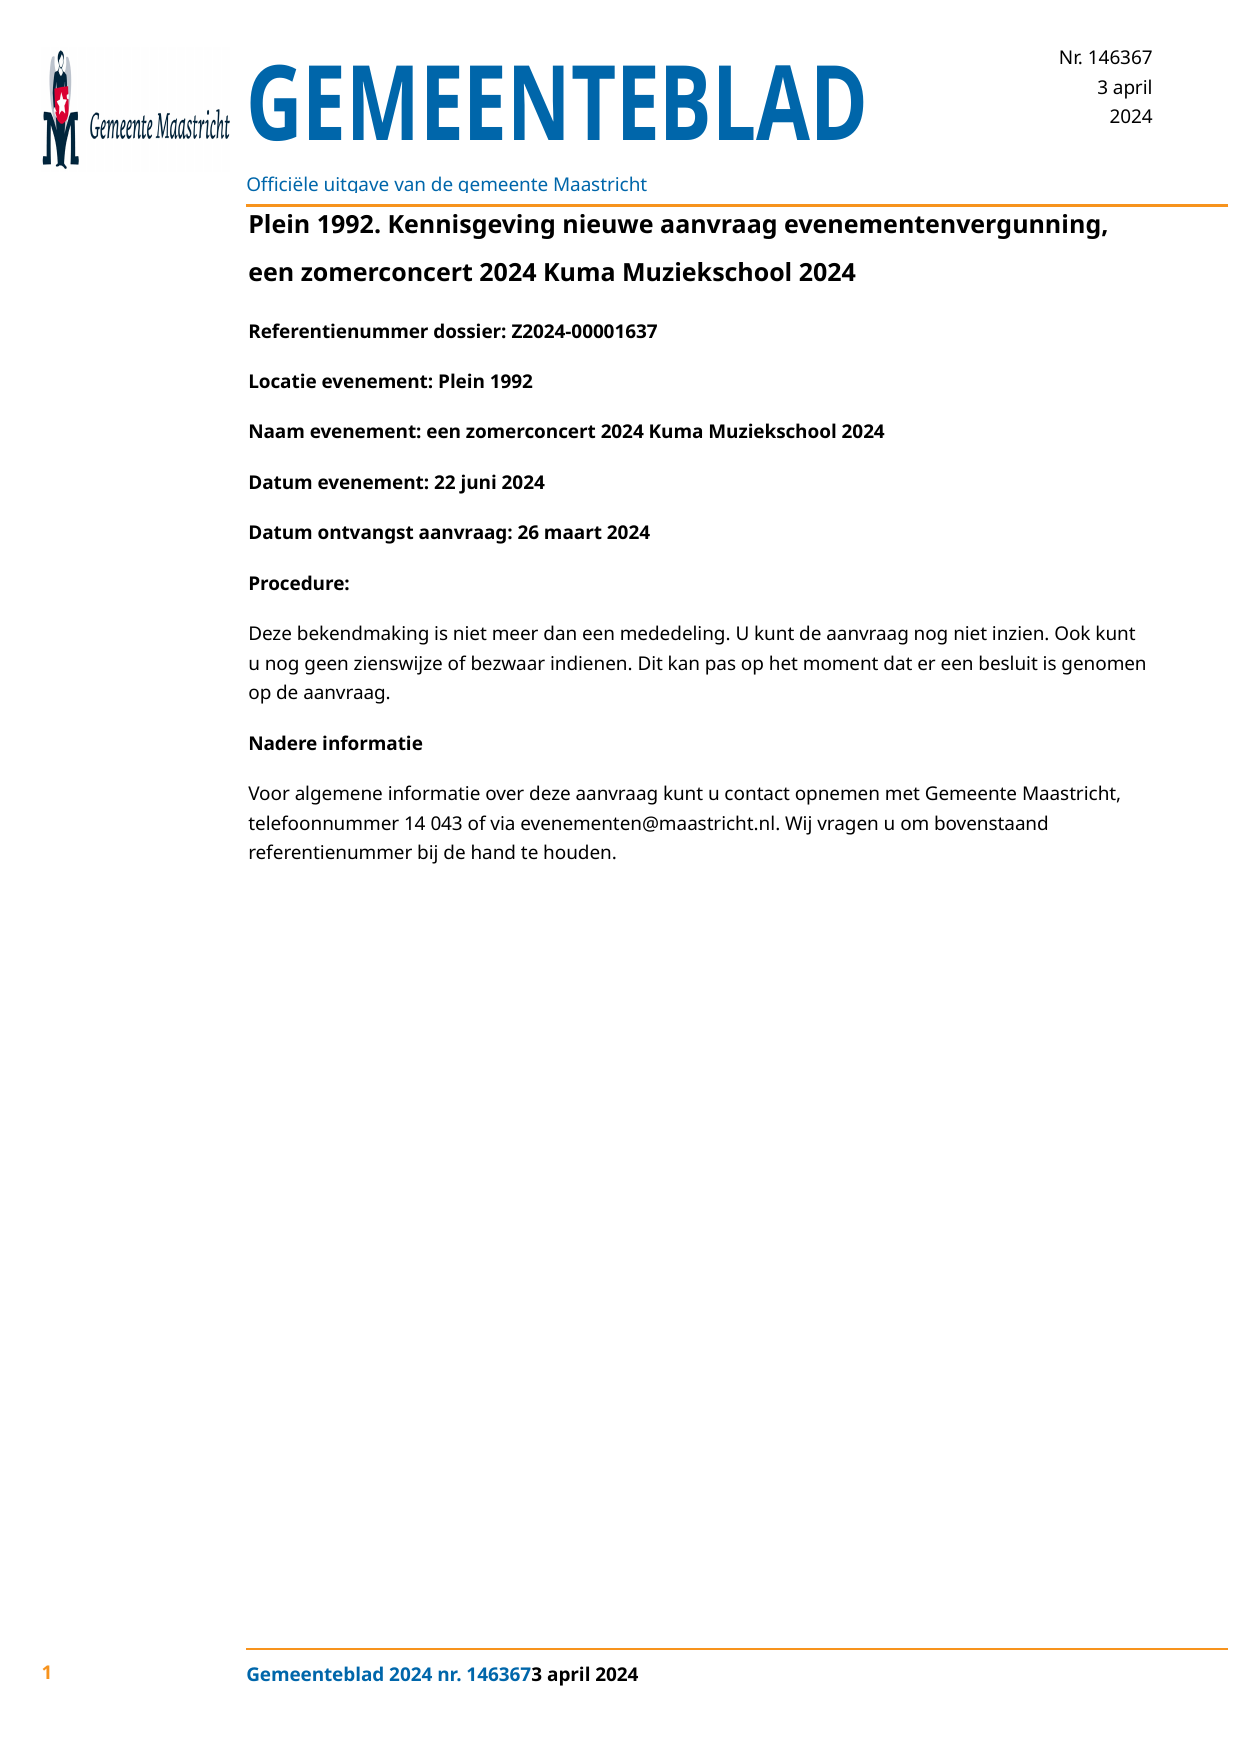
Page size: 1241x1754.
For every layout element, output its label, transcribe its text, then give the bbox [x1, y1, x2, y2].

text Referentienummer dossier: Z2024-00001637 [248, 318, 1152, 344]
text Deze bekendmaking is niet meer dan een mededeling. U kunt de aanvraag nog niet inzien. Ook kunt u nog geen zienswijze of bezwaar indienen. Dit kan pas op het moment dat er een besluit is genomen op de aanvraag. [248, 620, 1152, 705]
text Nadere informatie [248, 730, 1152, 756]
text Voor algemene informatie over deze aanvraag kunt u contact opnemen met Gemeente Maastricht, telefoonnummer 14 043 of via evenementen@maastricht.nl. Wij vragen u om bovenstaand referentienummer bij de hand te houden. [248, 780, 1152, 865]
text Plein 1992. Kennisgeving nieuwe aanvraag evenementenvergunning, een zomerconcert 2024 Kuma Muziekschool 2024 [248, 207, 1152, 288]
text Datum ontvangst aanvraag: 26 maart 2024 [248, 519, 1152, 545]
text Naam evenement: een zomerconcert 2024 Kuma Muziekschool 2024 [248, 419, 1152, 444]
text Procedure: [248, 570, 1152, 596]
text Datum evenement: 22 juni 2024 [248, 469, 1152, 495]
picture [41, 47, 231, 172]
text Locatie evenement: Plein 1992 [248, 368, 1152, 394]
